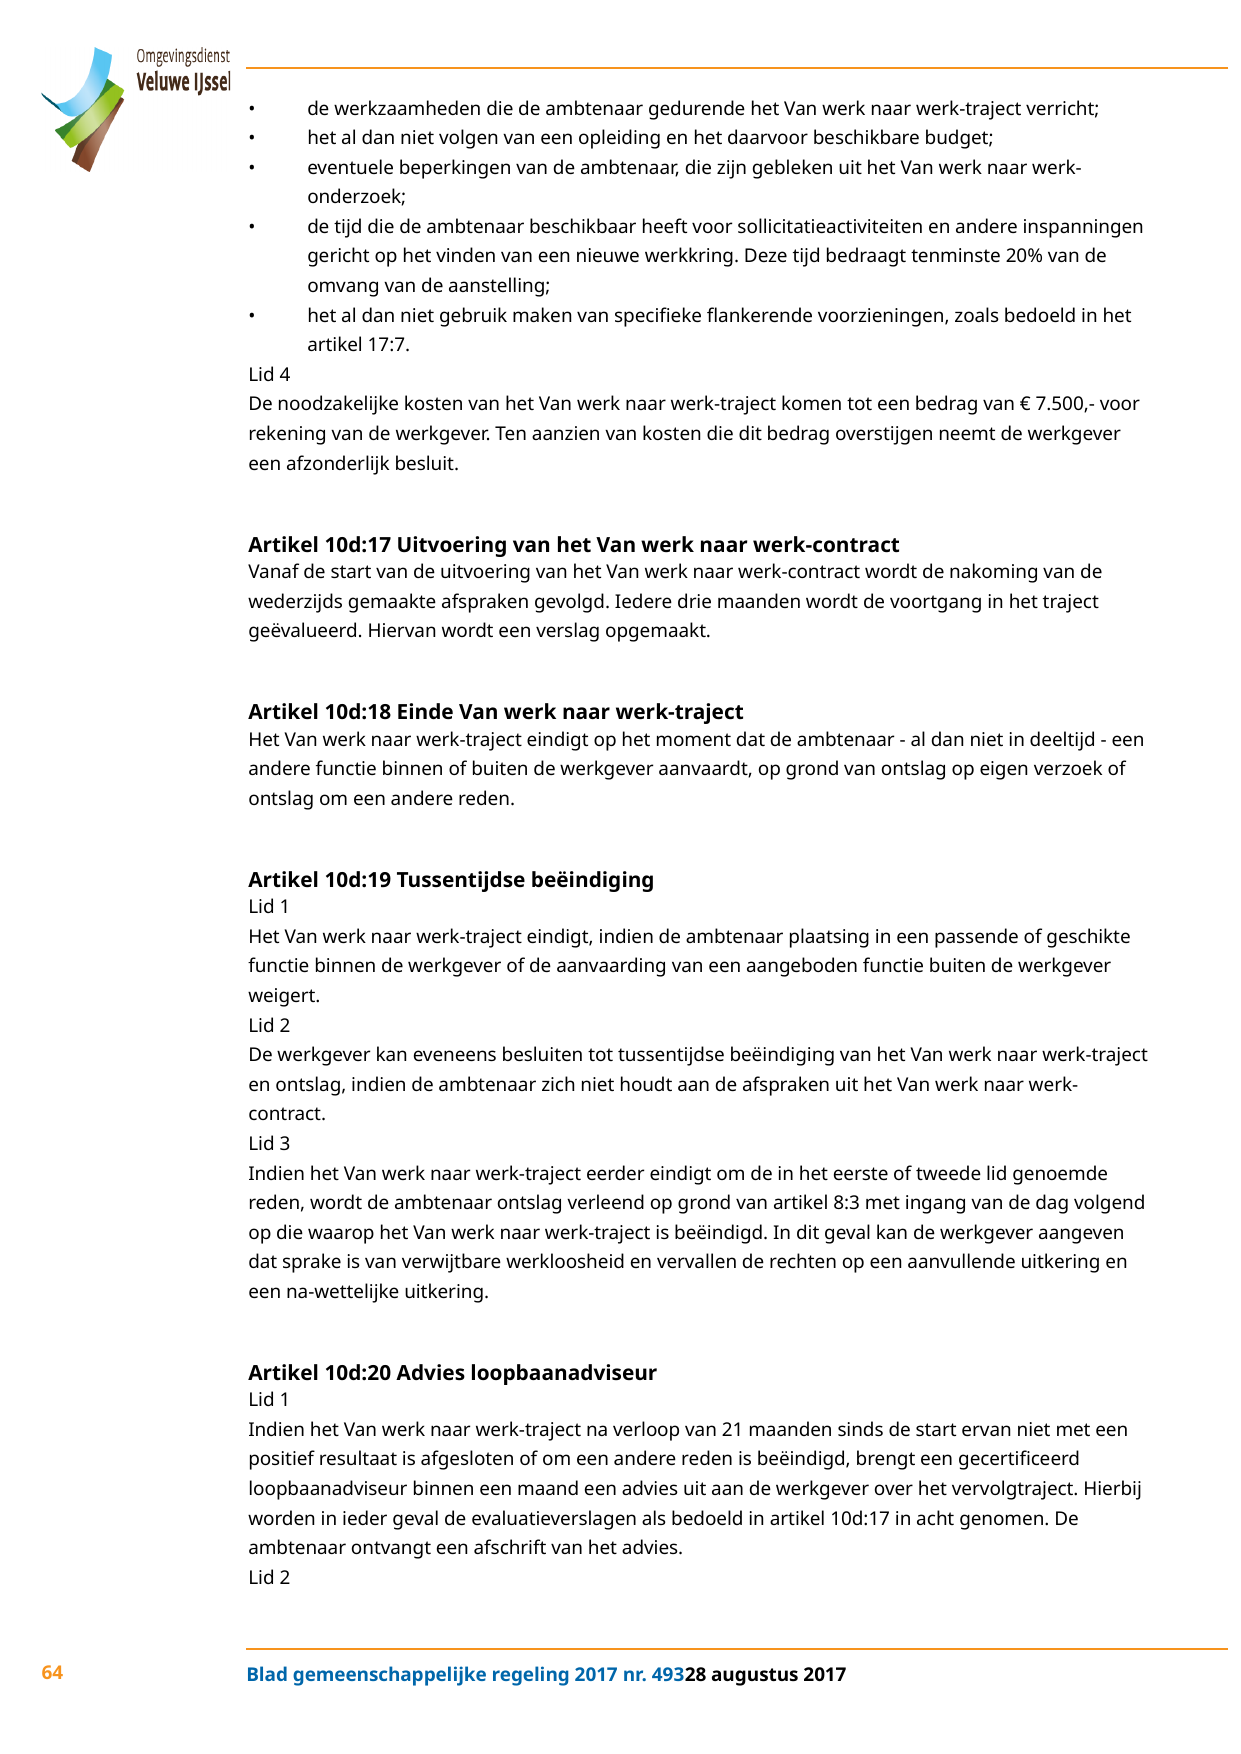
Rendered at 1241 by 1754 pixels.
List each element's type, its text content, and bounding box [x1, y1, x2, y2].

text Artikel 10d:20 Advies loopbaanadviseur [248, 1358, 1152, 1386]
text Lid 1 [248, 893, 1152, 919]
list het al dan niet gebruik maken van specifieke flankerende voorzieningen, zoals bedoeld in het artikel 17:7. [248, 302, 1152, 357]
text De noodzakelijke kosten van het Van werk naar werk-traject komen tot een bedrag van € 7.500,- voor rekening van de werkgever. Ten aanzien van kosten die dit bedrag overstijgen neemt de werkgever een afzonderlijk besluit. [248, 391, 1152, 476]
text Indien het Van werk naar werk-traject eerder eindigt om de in het eerste of tweede lid genoemde reden, wordt de ambtenaar ontslag verleend op grond van artikel 8:3 met ingang van de dag volgend op die waarop het Van werk naar werk-traject is beëindigd. In dit geval kan de werkgever aangeven dat sprake is van verwijtbare werkloosheid en vervallen de rechten op een aanvullende uitkering en een na-wettelijke uitkering. [248, 1160, 1152, 1304]
text Het Van werk naar werk-traject eindigt op het moment dat de ambtenaar - al dan niet in deeltijd - een andere functie binnen of buiten de werkgever aanvaardt, op grond van ontslag op eigen verzoek of ontslag om een andere reden. [248, 726, 1152, 811]
text Artikel 10d:17 Uitvoering van het Van werk naar werk-contract [248, 530, 1152, 558]
text Artikel 10d:19 Tussentijdse beëindiging [248, 865, 1152, 893]
text Lid 4 [248, 361, 1152, 387]
text Lid 3 [248, 1130, 1152, 1156]
text De werkgever kan eveneens besluiten tot tussentijdse beëindiging van het Van werk naar werk-traject en ontslag, indien de ambtenaar zich niet houdt aan de afspraken uit het Van werk naar werk-contract. [248, 1041, 1152, 1126]
text Lid 2 [248, 1012, 1152, 1037]
text Het Van werk naar werk-traject eindigt, indien de ambtenaar plaatsing in een passende of geschikte functie binnen de werkgever of de aanvaarding van een aangeboden functie buiten de werkgever weigert. [248, 923, 1152, 1008]
text Artikel 10d:18 Einde Van werk naar werk-traject [248, 697, 1152, 726]
text Vanaf de start van de uitvoering van het Van werk naar werk-contract wordt de nakoming van de wederzijds gemaakte afspraken gevolgd. Iedere drie maanden wordt de voortgang in het traject geëvalueerd. Hiervan wordt een verslag opgemaakt. [248, 558, 1152, 643]
list het al dan niet volgen van een opleiding en het daarvoor beschikbare budget; [248, 124, 1152, 150]
text Indien het Van werk naar werk-traject na verloop van 21 maanden sinds de start ervan niet met een positief resultaat is afgesloten of om een andere reden is beëindigd, brengt een gecertificeerd loopbaanadviseur binnen een maand een advies uit aan de werkgever over het vervolgtraject. Hierbij worden in ieder geval de evaluatieverslagen als bedoeld in artikel 10d:17 in acht genomen. De ambtenaar ontvangt een afschrift van het advies. [248, 1416, 1152, 1560]
list eventuele beperkingen van de ambtenaar, die zijn gebleken uit het Van werk naar werk-onderzoek; [248, 154, 1152, 209]
picture [41, 47, 231, 172]
text Lid 1 [248, 1386, 1152, 1412]
text Lid 2 [248, 1564, 1152, 1590]
list de werkzaamheden die de ambtenaar gedurende het Van werk naar werk-traject verricht; [248, 95, 1152, 121]
list de tijd die de ambtenaar beschikbaar heeft voor sollicitatieactiviteiten en andere inspanningen gericht op het vinden van een nieuwe werkkring. Deze tijd bedraagt tenminste 20% van de omvang van de aanstelling; [248, 213, 1152, 298]
